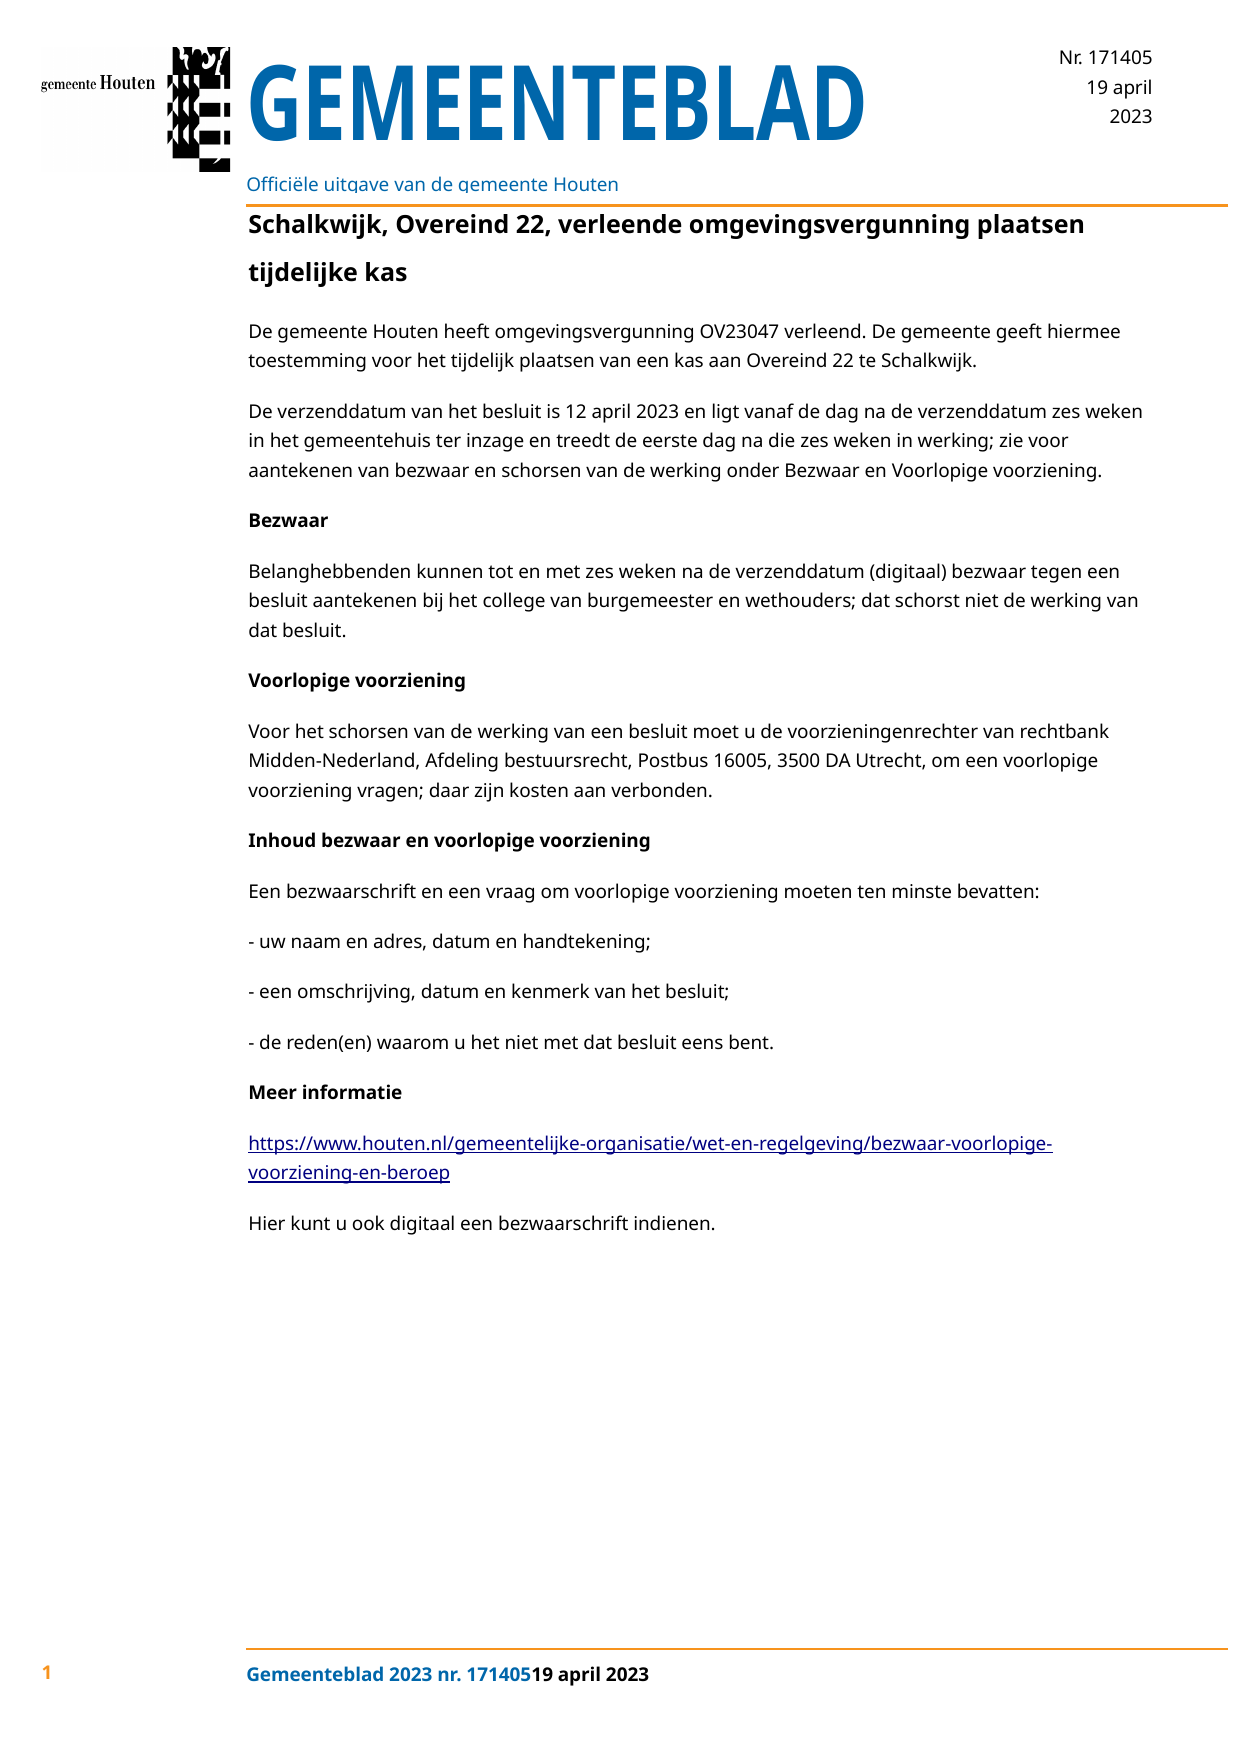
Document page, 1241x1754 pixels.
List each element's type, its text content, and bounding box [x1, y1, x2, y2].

text - een omschrijving, datum en kenmerk van het besluit; [248, 979, 1152, 1004]
text Schalkwijk, Overeind 22, verleende omgevingsvergunning plaatsen tijdelijke kas [248, 207, 1152, 288]
text Meer informatie [248, 1079, 1152, 1105]
text Belanghebbenden kunnen tot en met zes weken na de verzenddatum (digitaal) bezwaar tegen een besluit aantekenen bij het college van burgemeester en wethouders; dat schorst niet de werking van dat besluit. [248, 558, 1152, 643]
text Een bezwaarschrift en een vraag om voorlopige voorziening moeten ten minste bevatten: [248, 878, 1152, 904]
text De gemeente Houten heeft omgevingsvergunning OV23047 verleend. De gemeente geeft hiermee toestemming voor het tijdelijk plaatsen van een kas aan Overeind 22 te Schalkwijk. [248, 318, 1152, 373]
text - uw naam en adres, datum en handtekening; [248, 928, 1152, 954]
text Inhoud bezwaar en voorlopige voorziening [248, 827, 1152, 853]
text https://www.houten.nl/gemeentelijke-organisatie/wet-en-regelgeving/bezwaar-voorlopige-voorziening-en-beroep [248, 1130, 1152, 1185]
text Voorlopige voorziening [248, 667, 1152, 693]
text - de reden(en) waarom u het niet met dat besluit eens bent. [248, 1029, 1152, 1055]
text Bezwaar [248, 507, 1152, 533]
picture [41, 47, 231, 172]
text De verzenddatum van het besluit is 12 april 2023 en ligt vanaf de dag na de verzenddatum zes weken in het gemeentehuis ter inzage en treedt de eerste dag na die zes weken in werking; zie voor aantekenen van bezwaar en schorsen van de werking onder Bezwaar en Voorlopige voorziening. [248, 398, 1152, 483]
text Voor het schorsen van de werking van een besluit moet u de voorzieningenrechter van rechtbank Midden-Nederland, Afdeling bestuursrecht, Postbus 16005, 3500 DA Utrecht, om een voorlopige voorziening vragen; daar zijn kosten aan verbonden. [248, 718, 1152, 803]
text Hier kunt u ook digitaal een bezwaarschrift indienen. [248, 1210, 1152, 1236]
